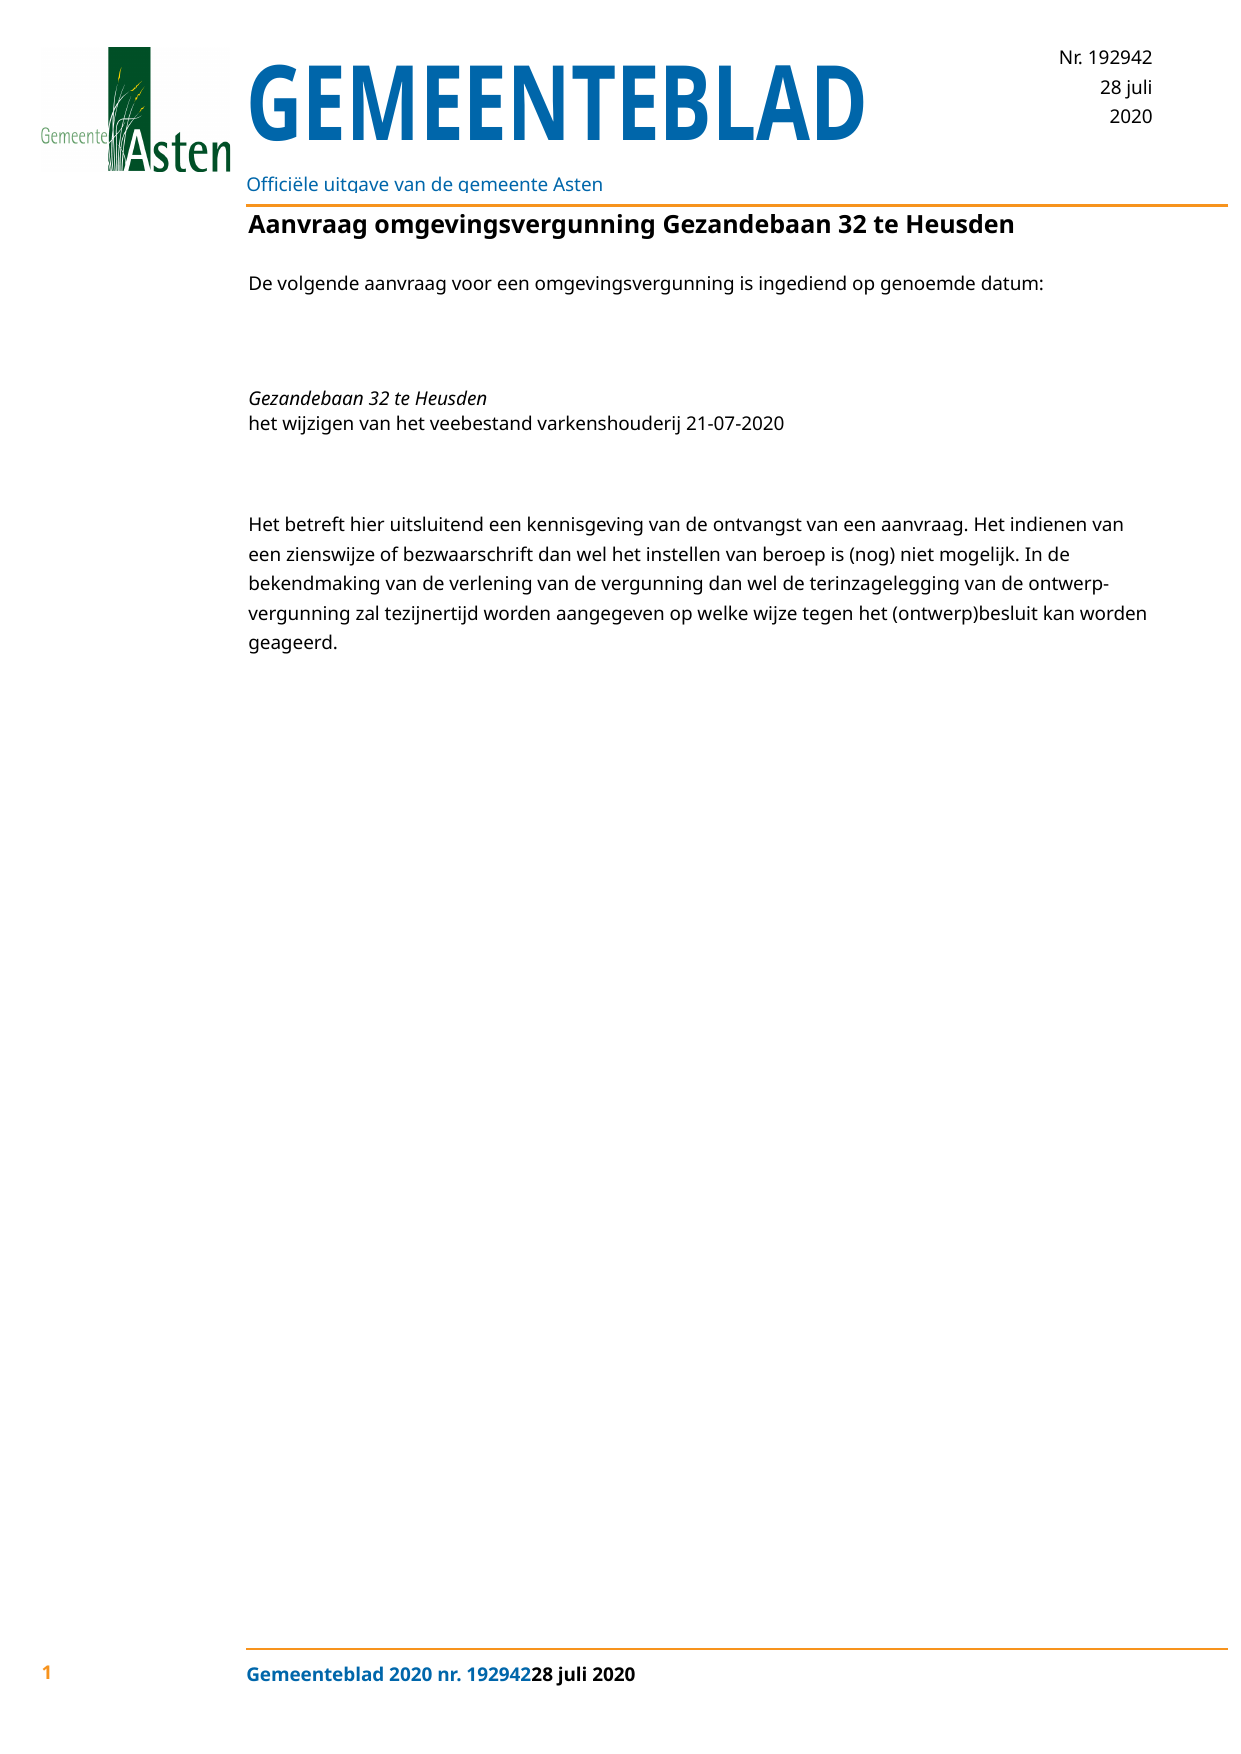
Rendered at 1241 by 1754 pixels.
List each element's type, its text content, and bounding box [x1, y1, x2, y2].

picture [41, 47, 231, 172]
text De volgende aanvraag voor een omgevingsvergunning is ingediend op genoemde datum: [248, 270, 1152, 296]
text Gezandebaan 32 te Heusden [248, 385, 1152, 410]
text Aanvraag omgevingsvergunning Gezandebaan 32 te Heusden [248, 207, 1152, 241]
text het wijzigen van het veebestand varkenshouderij 21-07-2020 [248, 410, 1152, 436]
text Het betreft hier uitsluitend een kennisgeving van de ontvangst van een aanvraag. Het indienen van een zienswijze of bezwaarschrift dan wel het instellen van beroep is (nog) niet mogelijk. In de bekendmaking van de verlening van de vergunning dan wel de terinzagelegging van de ontwerp-vergunning zal tezijnertijd worden aangegeven op welke wijze tegen het (ontwerp)besluit kan worden geageerd. [248, 511, 1152, 655]
